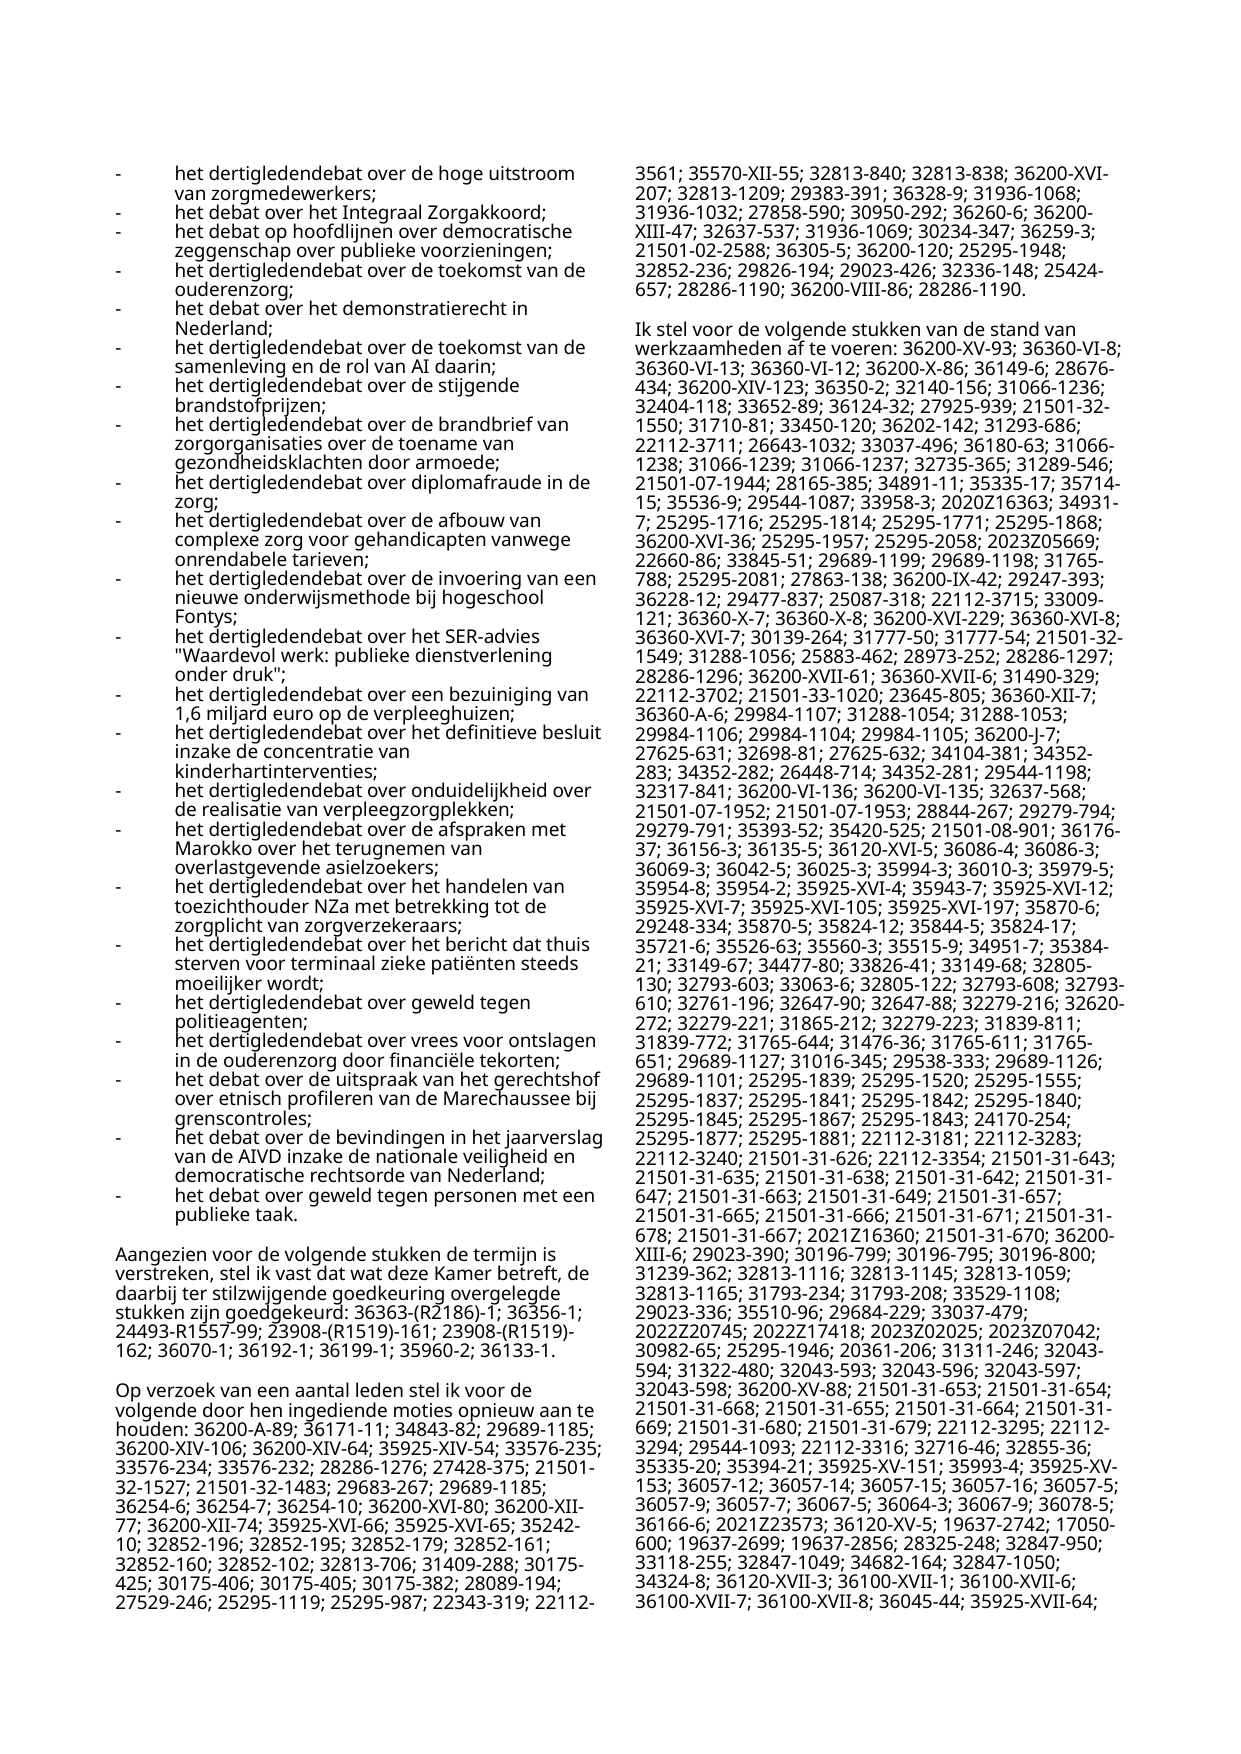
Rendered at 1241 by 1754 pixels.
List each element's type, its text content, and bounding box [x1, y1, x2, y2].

list het dertigledendebat over een bezuiniging van 1,6 miljard euro op de verpleeghuizen; [115, 686, 605, 724]
list het dertigledendebat over vrees voor ontslagen in de ouderenzorg door financiële tekorten; [115, 1032, 605, 1071]
list het dertigledendebat over de afspraken met Marokko over het terugnemen van overlastgevende asielzoekers; [115, 821, 605, 878]
list het dertigledendebat over de afbouw van complexe zorg voor gehandicapten vanwege onrendabele tarieven; [115, 512, 605, 570]
text Aangezien voor de volgende stukken de termijn is verstreken, stel ik vast dat wat deze Kamer betreft, de daarbij ter stilzwijgende goedkeuring overgelegde stukken zijn goedgekeurd: 36363-(R2186)-1; 36356-1; 24493-R1557-99; 23908-(R1519)-161; 23908-(R1519)-162; 36070-1; 36192-1; 36199-1; 35960-2; 36133-1. [115, 1246, 605, 1362]
list het dertigledendebat over het handelen van toezichthouder NZa met betrekking tot de zorgplicht van zorgverzekeraars; [115, 878, 605, 936]
list het dertigledendebat over diplomafraude in de zorg; [115, 474, 605, 512]
list het dertigledendebat over de brandbrief van zorgorganisaties over de toename van gezondheidsklachten door armoede; [115, 416, 605, 474]
list het dertigledendebat over het definitieve besluit inzake de concentratie van kinderhartinterventies; [115, 724, 605, 782]
list het debat over de uitspraak van het gerechtshof over etnisch profileren van de Marechaussee bij grenscontroles; [115, 1071, 605, 1129]
text Ik stel voor de volgende stukken van de stand van werkzaamheden af te voeren: 36200-XV-93; 36360-VI-8; 36360-VI-13; 36360-VI-12; 36200-X-86; 36149-6; 28676-434; 36200-XIV-123; 36350-2; 32140-156; 31066-1236; 32404-118; 33652-89; 36124-32; 27925-939; 21501-32-1550; 31710-81; 33450-120; 36202-142; 31293-686; 22112-3711; 26643-1032; 33037-496; 36180-63; 31066-1238; 31066-1239; 31066-1237; 32735-365; 31289-546; 21501-07-1944; 28165-385; 34891-11; 35335-17; 35714-15; 35536-9; 29544-1087; 33958-3; 2020Z16363; 34931-7; 25295-1716; 25295-1814; 25295-1771; 25295-1868; 36200-XVI-36; 25295-1957; 25295-2058; 2023Z05669; 22660-86; 33845-51; 29689-1199; 29689-1198; 31765-788; 25295-2081; 27863-138; 36200-IX-42; 29247-393; 36228-12; 29477-837; 25087-318; 22112-3715; 33009-121; 36360-X-7; 36360-X-8; 36200-XVI-229; 36360-XVI-8; 36360-XVI-7; 30139-264; 31777-50; 31777-54; 21501-32-1549; 31288-1056; 25883-462; 28973-252; 28286-1297; 28286-1296; 36200-XVII-61; 36360-XVII-6; 31490-329; 22112-3702; 21501-33-1020; 23645-805; 36360-XII-7; 36360-A-6; 29984-1107; 31288-1054; 31288-1053; 29984-1106; 29984-1104; 29984-1105; 36200-J-7; 27625-631; 32698-81; 27625-632; 34104-381; 34352-283; 34352-282; 26448-714; 34352-281; 29544-1198; 32317-841; 36200-VI-136; 36200-VI-135; 32637-568; 21501-07-1952; 21501-07-1953; 28844-267; 29279-794; 29279-791; 35393-52; 35420-525; 21501-08-901; 36176-37; 36156-3; 36135-5; 36120-XVI-5; 36086-4; 36086-3; 36069-3; 36042-5; 36025-3; 35994-3; 36010-3; 35979-5; 35954-8; 35954-2; 35925-XVI-4; 35943-7; 35925-XVI-12; 35925-XVI-7; 35925-XVI-105; 35925-XVI-197; 35870-6; 29248-334; 35870-5; 35824-12; 35844-5; 35824-17; 35721-6; 35526-63; 35560-3; 35515-9; 34951-7; 35384-21; 33149-67; 34477-80; 33826-41; 33149-68; 32805-130; 32793-603; 33063-6; 32805-122; 32793-608; 32793-610; 32761-196; 32647-90; 32647-88; 32279-216; 32620-272; 32279-221; 31865-212; 32279-223; 31839-811; 31839-772; 31765-644; 31476-36; 31765-611; 31765-651; 29689-1127; 31016-345; 29538-333; 29689-1126; 29689-1101; 25295-1839; 25295-1520; 25295-1555; 25295-1837; 25295-1841; 25295-1842; 25295-1840; 25295-1845; 25295-1867; 25295-1843; 24170-254; 25295-1877; 25295-1881; 22112-3181; 22112-3283; 22112-3240; 21501-31-626; 22112-3354; 21501-31-643; 21501-31-635; 21501-31-638; 21501-31-642; 21501-31-647; 21501-31-663; 21501-31-649; 21501-31-657; 21501-31-665; 21501-31-666; 21501-31-671; 21501-31-678; 21501-31-667; 2021Z16360; 21501-31-670; 36200-XIII-6; 29023-390; 30196-799; 30196-795; 30196-800; 31239-362; 32813-1116; 32813-1145; 32813-1059; 32813-1165; 31793-234; 31793-208; 33529-1108; 29023-336; 35510-96; 29684-229; 33037-479; 2022Z20745; 2022Z17418; 2023Z02025; 2023Z07042; 30982-65; 25295-1946; 20361-206; 31311-246; 32043-594; 31322-480; 32043-593; 32043-596; 32043-597; 32043-598; 36200-XV-88; 21501-31-653; 21501-31-654; 21501-31-668; 21501-31-655; 21501-31-664; 21501-31-669; 21501-31-680; 21501-31-679; 22112-3295; 22112-3294; 29544-1093; 22112-3316; 32716-46; 32855-36; 35335-20; 35394-21; 35925-XV-151; 35993-4; 35925-XV-153; 36057-12; 36057-14; 36057-15; 36057-16; 36057-5; 36057-9; 36057-7; 36067-5; 36064-3; 36067-9; 36078-5; 36166-6; 2021Z23573; 36120-XV-5; 19637-2742; 17050-600; 19637-2699; 19637-2856; 28325-248; 32847-950; 33118-255; 32847-1049; 34682-164; 32847-1050; 34324-8; 36120-XVII-3; 36100-XVII-1; 36100-XVII-6; 36100-XVII-7; 36100-XVII-8; 36045-44; 35925-XVII-64; [635, 321, 1125, 1612]
text 3561; 35570-XII-55; 32813-840; 32813-838; 36200-XVI-207; 32813-1209; 29383-391; 36328-9; 31936-1068; 31936-1032; 27858-590; 30950-292; 36260-6; 36200-XIII-47; 32637-537; 31936-1069; 30234-347; 36259-3; 21501-02-2588; 36305-5; 36200-120; 25295-1948; 32852-236; 29826-194; 29023-426; 32336-148; 25424-657; 28286-1190; 36200-VIII-86; 28286-1190. [635, 165, 1125, 300]
text Op verzoek van een aantal leden stel ik voor de volgende door hen ingediende moties opnieuw aan te houden: 36200-A-89; 36171-11; 34843-82; 29689-1185; 36200-XIV-106; 36200-XIV-64; 35925-XIV-54; 33576-235; 33576-234; 33576-232; 28286-1276; 27428-375; 21501-32-1527; 21501-32-1483; 29683-267; 29689-1185; 36254-6; 36254-7; 36254-10; 36200-XVI-80; 36200-XII-77; 36200-XII-74; 35925-XVI-66; 35925-XVI-65; 35242-10; 32852-196; 32852-195; 32852-179; 32852-161; 32852-160; 32852-102; 32813-706; 31409-288; 30175-425; 30175-406; 30175-405; 30175-382; 28089-194; 27529-246; 25295-1119; 25295-987; 22343-319; 22112- [115, 1382, 605, 1613]
list het dertigledendebat over de stijgende brandstofprijzen; [115, 377, 605, 416]
list het debat over geweld tegen personen met een publieke taak. [115, 1187, 605, 1225]
list het dertigledendebat over het SER-advies "Waardevol werk: publieke dienstverlening onder druk"; [115, 628, 605, 686]
list het debat op hoofdlijnen over democratische zeggenschap over publieke voorzieningen; [115, 223, 605, 262]
list het debat over de bevindingen in het jaarverslag van de AIVD inzake de nationale veiligheid en democratische rechtsorde van Nederland; [115, 1129, 605, 1187]
list het dertigledendebat over het bericht dat thuis sterven voor terminaal zieke patiënten steeds moeilijker wordt; [115, 936, 605, 994]
list het debat over het demonstratierecht in Nederland; [115, 300, 605, 339]
list het dertigledendebat over de toekomst van de samenleving en de rol van AI daarin; [115, 339, 605, 377]
list het dertigledendebat over geweld tegen politieagenten; [115, 994, 605, 1032]
list het dertigledendebat over de toekomst van de ouderenzorg; [115, 262, 605, 300]
list het dertigledendebat over de hoge uitstroom van zorgmedewerkers; [115, 165, 605, 204]
list het debat over het Integraal Zorgakkoord; [115, 204, 605, 223]
list het dertigledendebat over onduidelijkheid over de realisatie van verpleegzorgplekken; [115, 782, 605, 821]
list het dertigledendebat over de invoering van een nieuwe onderwijsmethode bij hogeschool Fontys; [115, 570, 605, 628]
